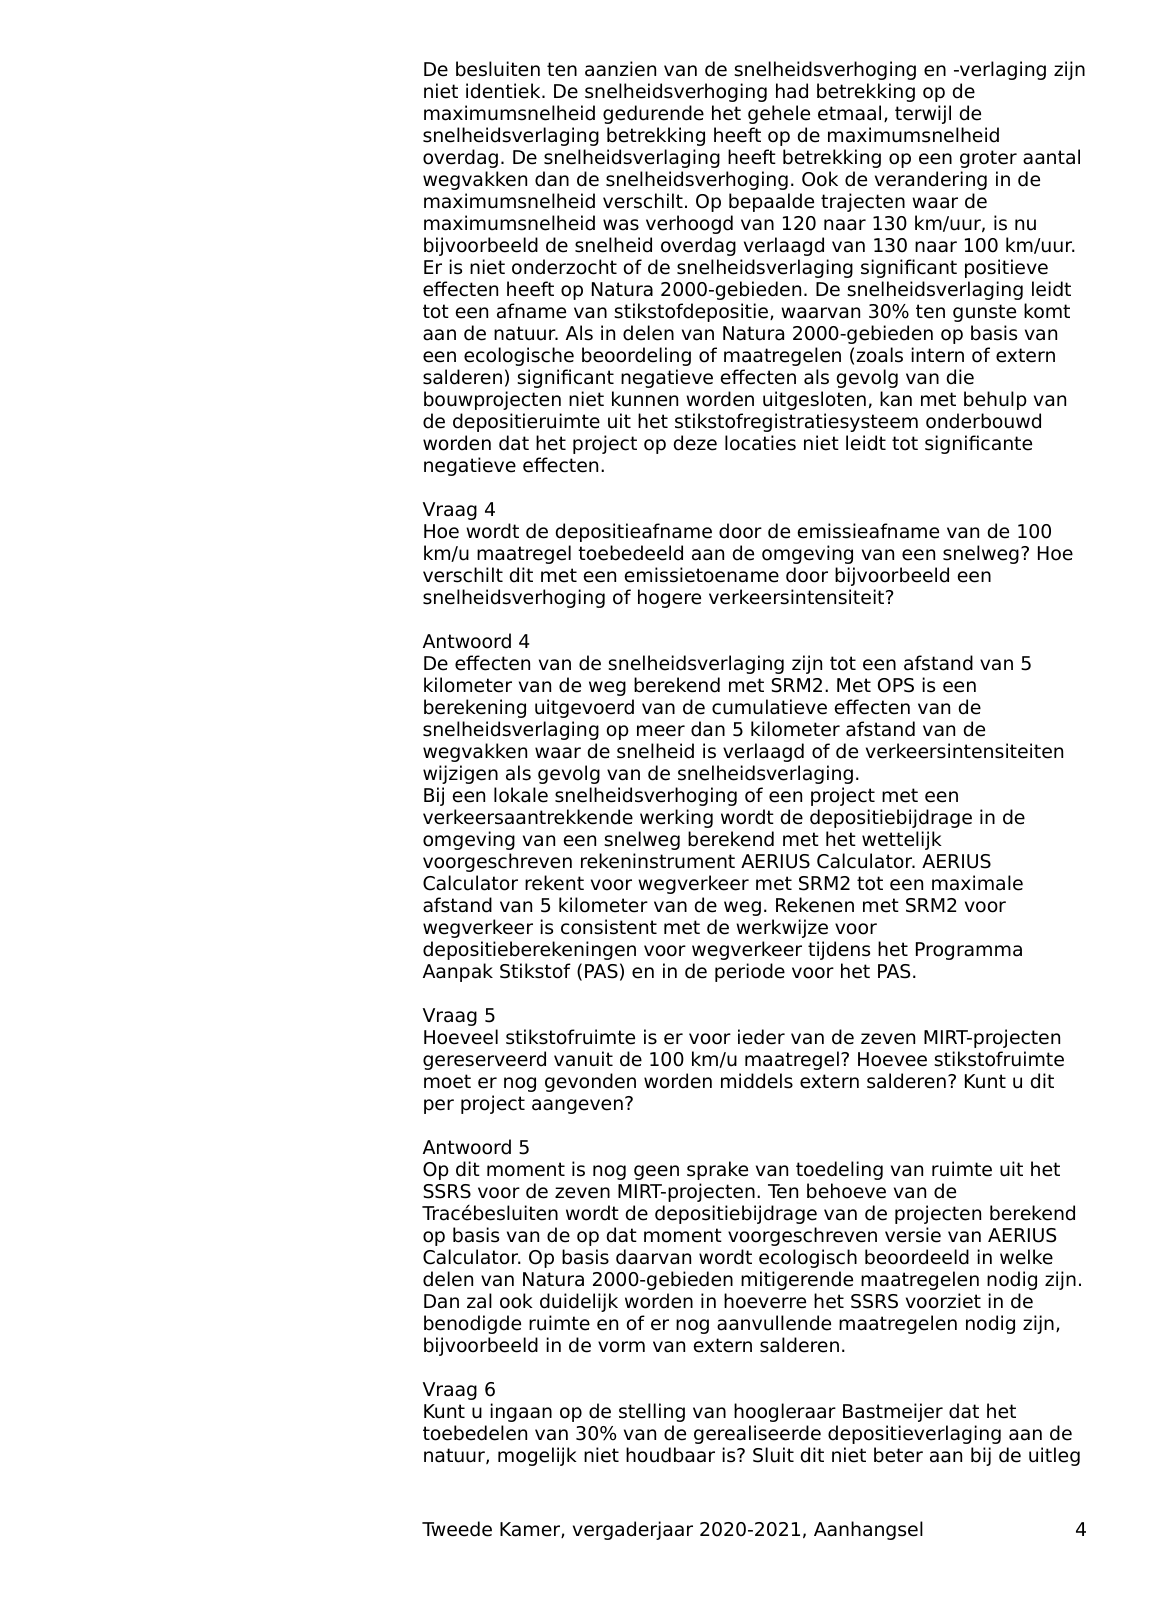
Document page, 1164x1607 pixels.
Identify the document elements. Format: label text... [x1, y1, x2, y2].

text De besluiten ten aanzien van de snelheidsverhoging en -verlaging zijn niet identiek. De snelheidsverhoging had betrekking op de maximumsnelheid gedurende het gehele etmaal, terwijl de snelheidsverlaging betrekking heeft op de maximumsnelheid overdag. De snelheidsverlaging heeft betrekking op een groter aantal wegvakken dan de snelheidsverhoging. Ook de verandering in de maximumsnelheid verschilt. Op bepaalde trajecten waar de maximumsnelheid was verhoogd van 120 naar 130 km/uur, is nu bijvoorbeeld de snelheid overdag verlaagd van 130 naar 100 km/uur. [422, 59, 1087, 257]
text Kunt u ingaan op de stelling van hoogleraar Bastmeijer dat het toebedelen van 30% van de gerealiseerde depositieverlaging aan de natuur, mogelijk niet houdbaar is? Sluit dit niet beter aan bij de uitleg [422, 1401, 1087, 1467]
text Er is niet onderzocht of de snelheidsverlaging significant positieve effecten heeft op Natura 2000-gebieden. De snelheidsverlaging leidt tot een afname van stikstofdepositie, waarvan 30% ten gunste komt aan de natuur. Als in delen van Natura 2000-gebieden op basis van een ecologische beoordeling of maatregelen (zoals intern of extern salderen) significant negatieve effecten als gevolg van die bouwprojecten niet kunnen worden uitgesloten, kan met behulp van de depositieruimte uit het stikstofregistratiesysteem onderbouwd worden dat het project op deze locaties niet leidt tot significante negatieve effecten. [422, 257, 1087, 477]
text Antwoord 5 [422, 1137, 1087, 1159]
text Bij een lokale snelheidsverhoging of een project met een verkeersaantrekkende werking wordt de depositiebijdrage in de omgeving van een snelweg berekend met het wettelijk voorgeschreven rekeninstrument AERIUS Calculator. AERIUS Calculator rekent voor wegverkeer met SRM2 tot een maximale afstand van 5 kilometer van de weg. Rekenen met SRM2 voor wegverkeer is consistent met de werkwijze voor depositieberekeningen voor wegverkeer tijdens het Programma Aanpak Stikstof (PAS) en in de periode voor het PAS. [422, 785, 1087, 983]
text De effecten van de snelheidsverlaging zijn tot een afstand van 5 kilometer van de weg berekend met SRM2. Met OPS is een berekening uitgevoerd van de cumulatieve effecten van de snelheidsverlaging op meer dan 5 kilometer afstand van de wegvakken waar de snelheid is verlaagd of de verkeersintensiteiten wijzigen als gevolg van de snelheidsverlaging. [422, 653, 1087, 785]
text Hoeveel stikstofruimte is er voor ieder van de zeven MIRT-projecten gereserveerd vanuit de 100 km/u maatregel? Hoevee stikstofruimte moet er nog gevonden worden middels extern salderen? Kunt u dit per project aangeven? [422, 1027, 1087, 1115]
text Vraag 6 [422, 1379, 1087, 1401]
text Vraag 4 [422, 499, 1087, 521]
text Vraag 5 [422, 1005, 1087, 1027]
text Hoe wordt de depositieafname door de emissieafname van de 100 km/u maatregel toebedeeld aan de omgeving van een snelweg? Hoe verschilt dit met een emissietoename door bijvoorbeeld een snelheidsverhoging of hogere verkeersintensiteit? [422, 521, 1087, 609]
text Op dit moment is nog geen sprake van toedeling van ruimte uit het SSRS voor de zeven MIRT-projecten. Ten behoeve van de Tracébesluiten wordt de depositiebijdrage van de projecten berekend op basis van de op dat moment voorgeschreven versie van AERIUS Calculator. Op basis daarvan wordt ecologisch beoordeeld in welke delen van Natura 2000-gebieden mitigerende maatregelen nodig zijn. Dan zal ook duidelijk worden in hoeverre het SSRS voorziet in de benodigde ruimte en of er nog aanvullende maatregelen nodig zijn, bijvoorbeeld in de vorm van extern salderen. [422, 1159, 1087, 1357]
text Antwoord 4 [422, 631, 1087, 653]
